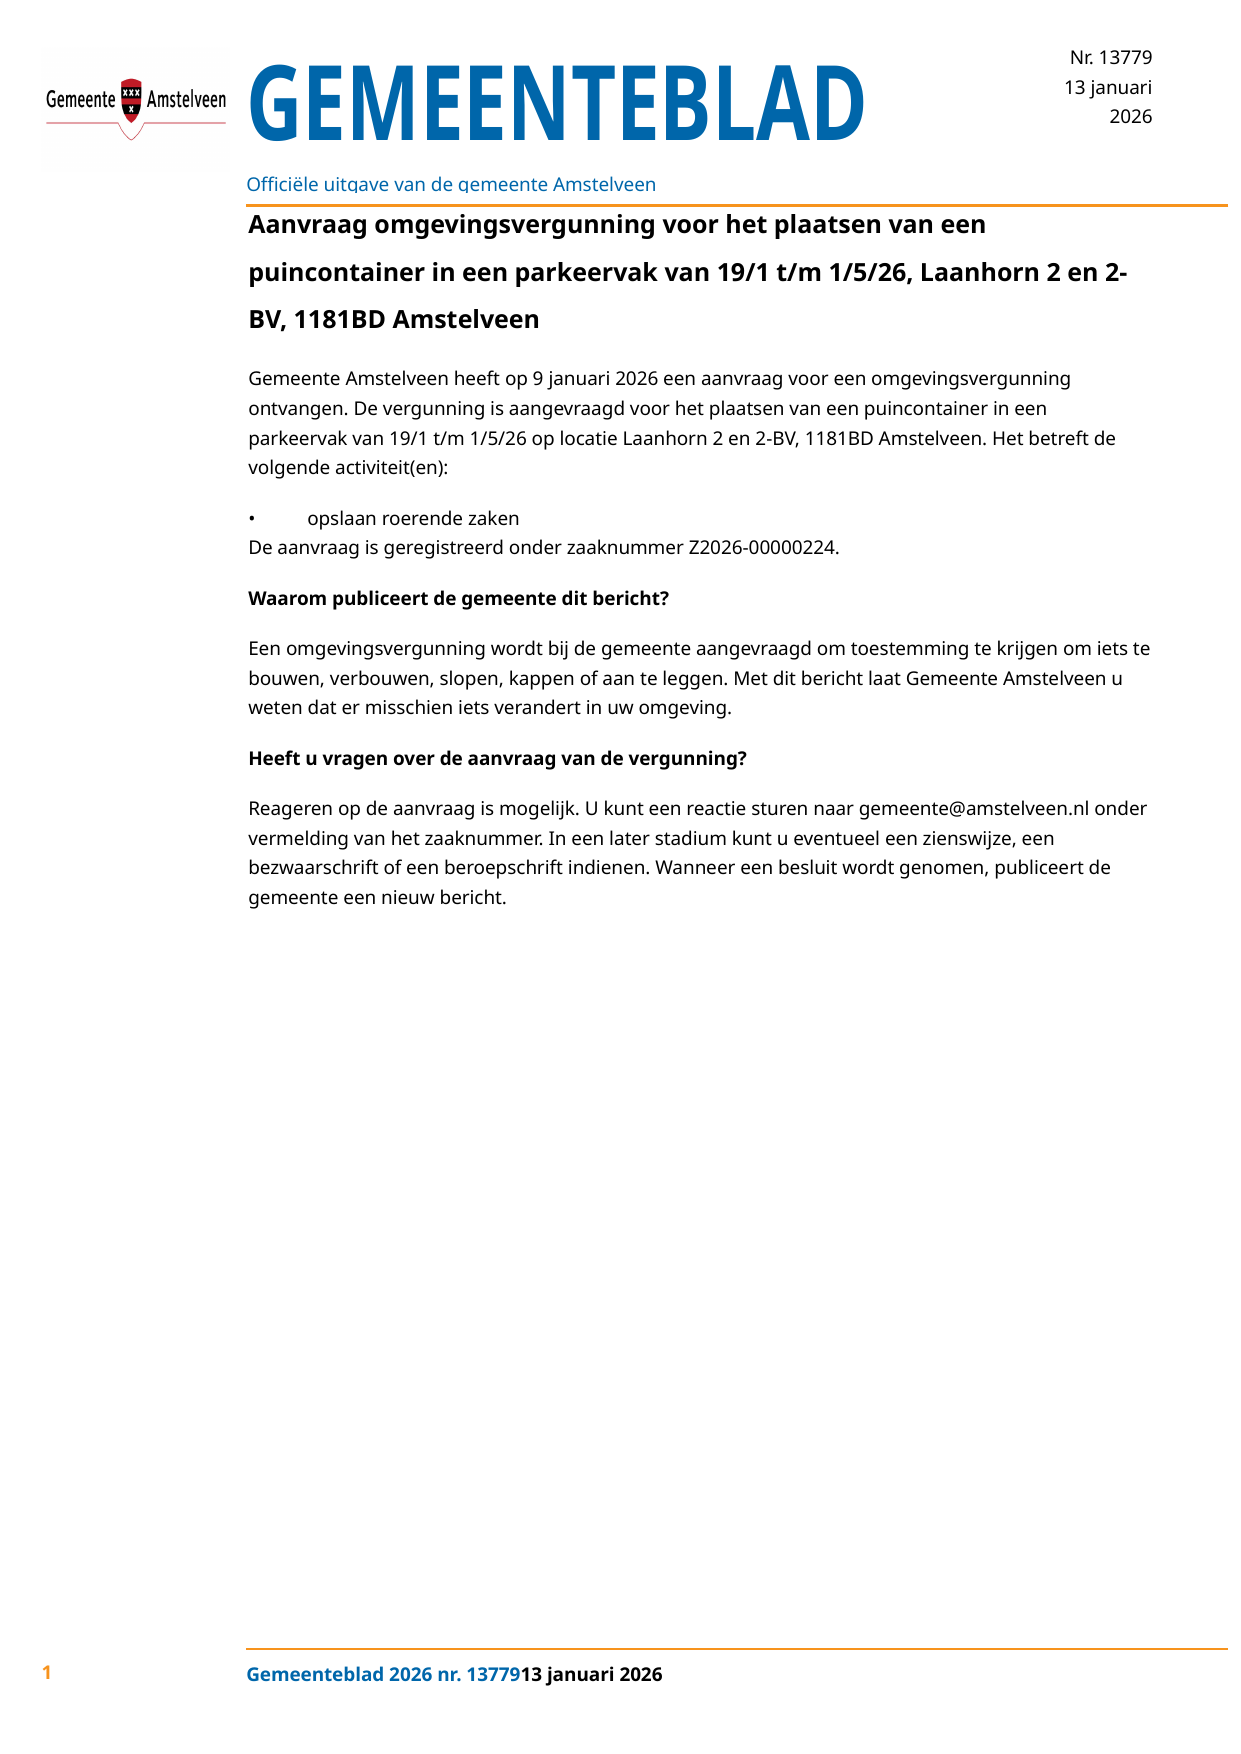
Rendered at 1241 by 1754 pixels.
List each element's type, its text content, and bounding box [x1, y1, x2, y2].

text De aanvraag is geregistreerd onder zaaknummer Z2026-00000224. [248, 534, 1152, 560]
text Heeft u vragen over de aanvraag van de vergunning? [248, 745, 1152, 770]
text Waarom publiceert de gemeente dit bericht? [248, 585, 1152, 610]
list opslaan roerende zaken [248, 505, 1152, 530]
picture [41, 47, 231, 172]
text Een omgevingsvergunning wordt bij de gemeente aangevraagd om toestemming te krijgen om iets te bouwen, verbouwen, slopen, kappen of aan te leggen. Met dit bericht laat Gemeente Amstelveen u weten dat er misschien iets verandert in uw omgeving. [248, 635, 1152, 720]
text Reageren op de aanvraag is mogelijk. U kunt een reactie sturen naar gemeente@amstelveen.nl onder vermelding van het zaaknummer. In een later stadium kunt u eventueel een zienswijze, een bezwaarschrift of een beroepschrift indienen. Wanneer een besluit wordt genomen, publiceert de gemeente een nieuw bericht. [248, 795, 1152, 909]
text Aanvraag omgevingsvergunning voor het plaatsen van een puincontainer in een parkeervak van 19/1 t/m 1/5/26, Laanhorn 2 en 2-BV, 1181BD Amstelveen [248, 207, 1152, 336]
text Gemeente Amstelveen heeft op 9 januari 2026 een aanvraag voor een omgevingsvergunning ontvangen. De vergunning is aangevraagd voor het plaatsen van een puincontainer in een parkeervak van 19/1 t/m 1/5/26 op locatie Laanhorn 2 en 2-BV, 1181BD Amstelveen. Het betreft de volgende activiteit(en): [248, 366, 1152, 480]
